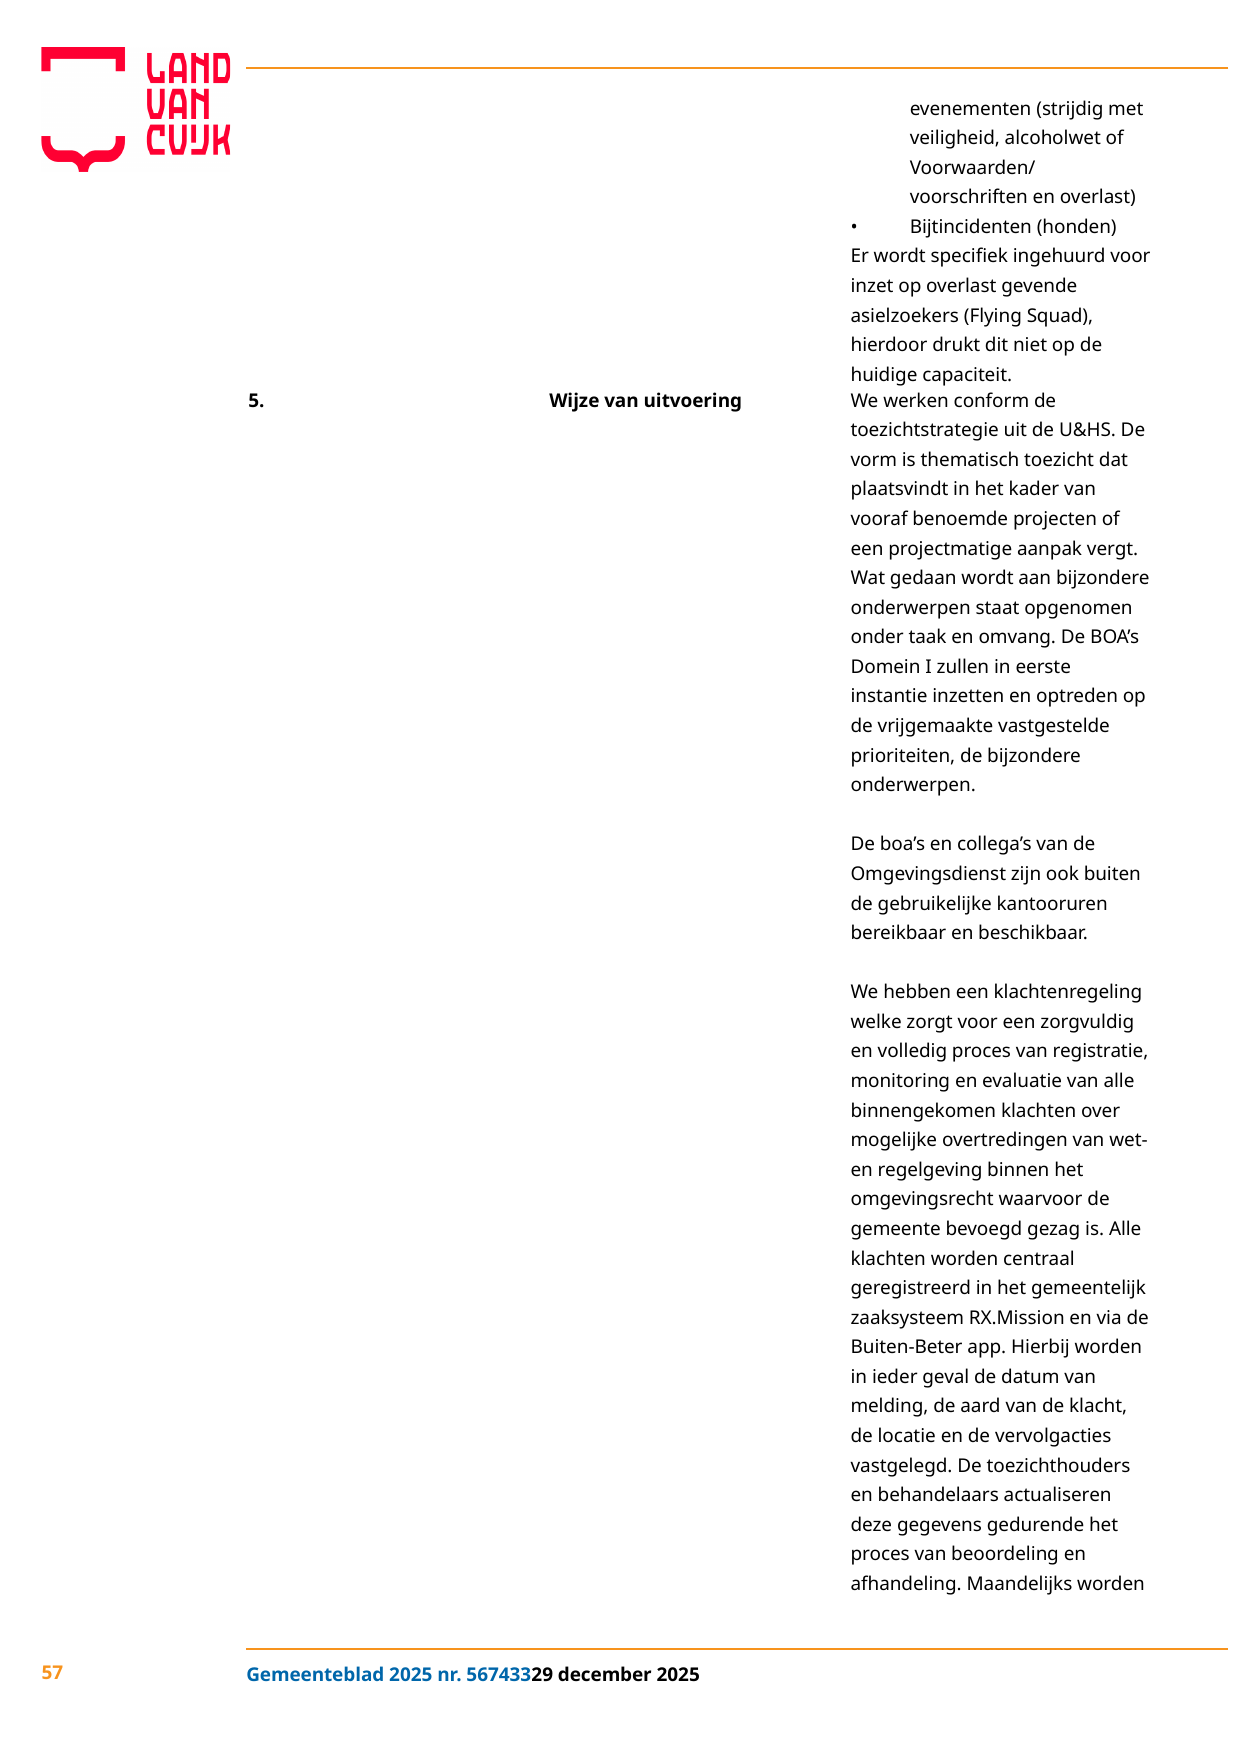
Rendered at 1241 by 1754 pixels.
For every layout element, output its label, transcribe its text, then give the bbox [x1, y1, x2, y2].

table_cell evenementen (strijdig met veiligheid, alcoholwet of Voorwaarden/ voorschriften en overlast) Bijtincidenten (honden) Er wordt specifiek ingehuurd voor inzet op overlast gevende asielzoekers (Flying Squad), hierdoor drukt dit niet op de huidige capaciteit. [850, 95, 1152, 387]
table_cell [549, 95, 850, 387]
table_cell 5. [248, 387, 549, 1596]
picture [41, 47, 231, 172]
table_cell [248, 95, 549, 387]
table_cell We werken conform de toezichtstrategie uit de U&HS. De vorm is thematisch toezicht dat plaatsvindt in het kader van vooraf benoemde projecten of een projectmatige aanpak vergt. Wat gedaan wordt aan bijzondere onderwerpen staat opgenomen onder taak en omvang. De BOA’s Domein I zullen in eerste instantie inzetten en optreden op de vrijgemaakte vastgestelde prioriteiten, de bijzondere onderwerpen. De boa’s en collega’s van de Omgevingsdienst zijn ook buiten de gebruikelijke kantooruren bereikbaar en beschikbaar. We hebben een klachtenregeling welke zorgt voor een zorgvuldig en volledig proces van registratie, monitoring en evaluatie van alle binnengekomen klachten over mogelijke overtredingen van wet- en regelgeving binnen het omgevingsrecht waarvoor de gemeente bevoegd gezag is. Alle klachten worden centraal geregistreerd in het gemeentelijk zaaksysteem RX.Mission en via de Buiten-Beter app. Hierbij worden in ieder geval de datum van melding, de aard van de klacht, de locatie en de vervolgacties vastgelegd. De toezichthouders en behandelaars actualiseren deze gegevens gedurende het proces van beoordeling en afhandeling. Maandelijks worden [850, 387, 1152, 1596]
table_cell Wijze van uitvoering [549, 387, 850, 1596]
